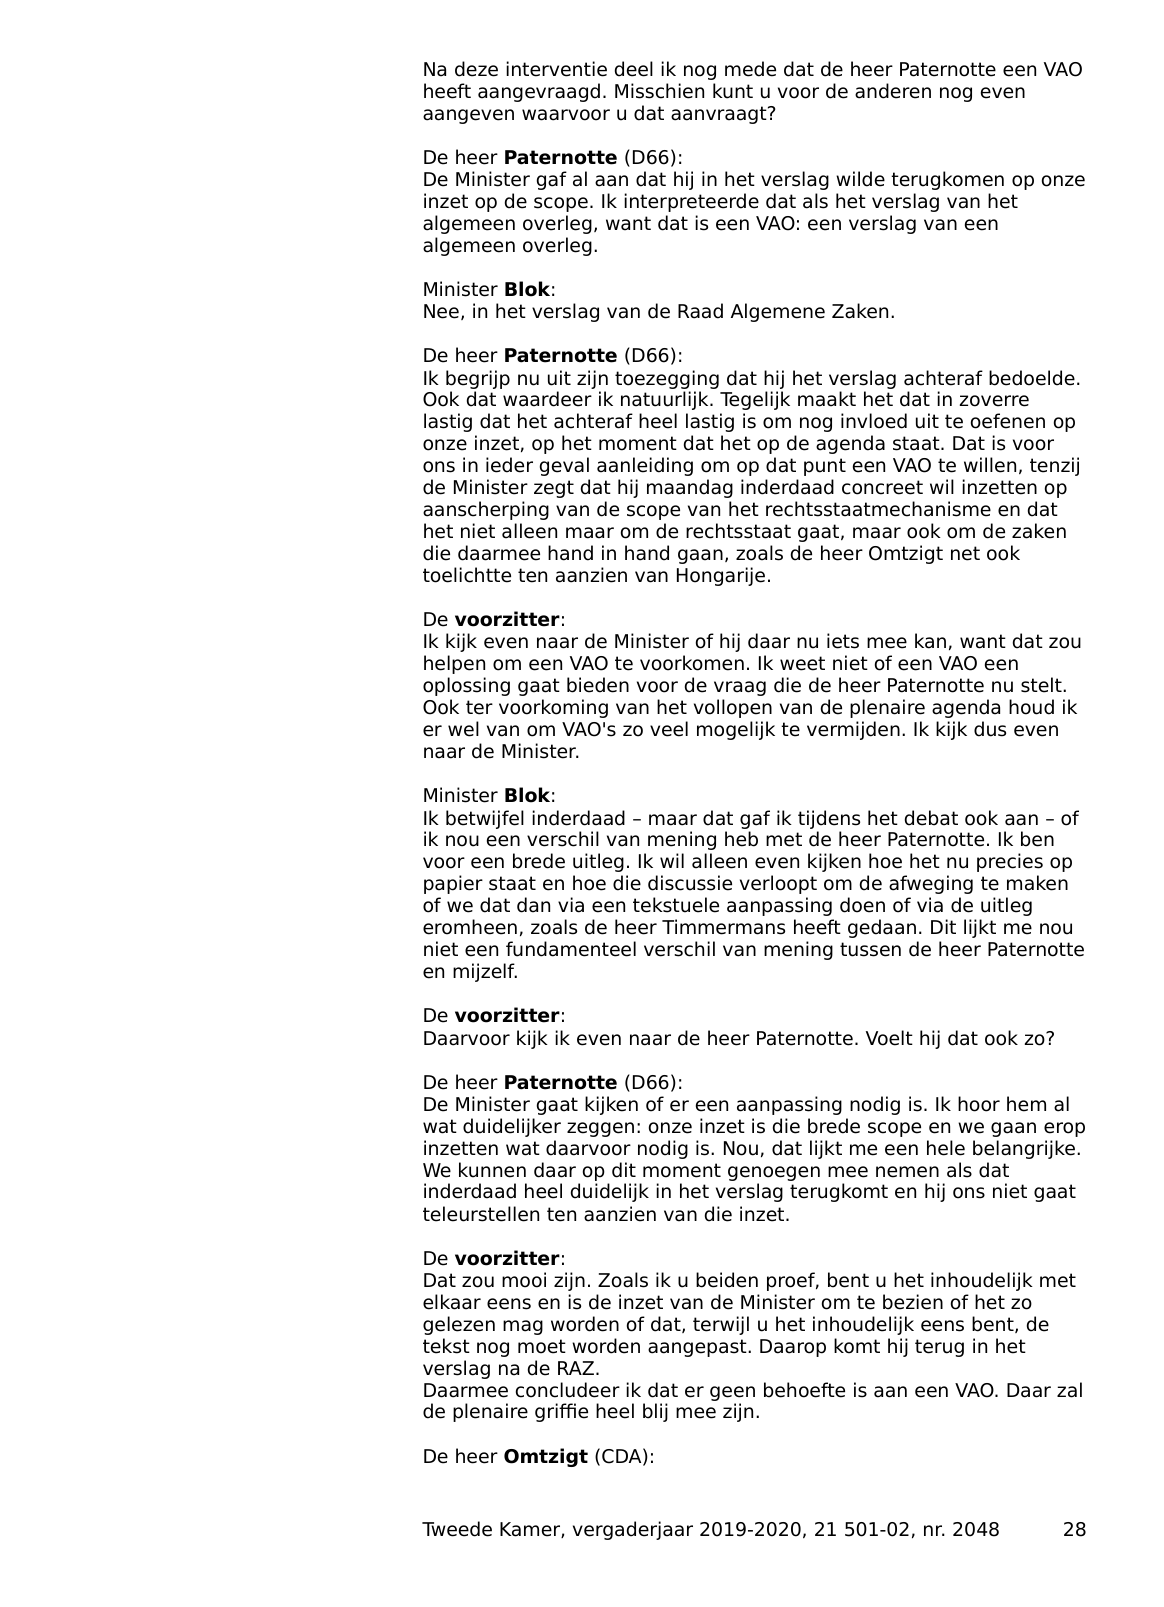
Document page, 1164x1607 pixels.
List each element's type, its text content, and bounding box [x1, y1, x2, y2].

text De heer Paternotte (D66): [422, 147, 1087, 169]
text De Minister gaf al aan dat hij in het verslag wilde terugkomen op onze inzet op de scope. Ik interpreteerde dat als het verslag van het algemeen overleg, want dat is een VAO: een verslag van een algemeen overleg. [422, 169, 1087, 257]
text De heer Omtzigt (CDA): [422, 1446, 1087, 1468]
text Minister Blok: [422, 785, 1087, 807]
text Ik kijk even naar de Minister of hij daar nu iets mee kan, want dat zou helpen om een VAO te voorkomen. Ik weet niet of een VAO een oplossing gaat bieden voor de vraag die de heer Paternotte nu stelt. Ook ter voorkoming van het vollopen van de plenaire agenda houd ik er wel van om VAO's zo veel mogelijk te vermijden. Ik kijk dus even naar de Minister. [422, 631, 1087, 763]
text Nee, in het verslag van de Raad Algemene Zaken. [422, 301, 1087, 323]
text De voorzitter: [422, 609, 1087, 631]
text Na deze interventie deel ik nog mede dat de heer Paternotte een VAO heeft aangevraagd. Misschien kunt u voor de anderen nog even aangeven waarvoor u dat aanvraagt? [422, 59, 1087, 125]
text De Minister gaat kijken of er een aanpassing nodig is. Ik hoor hem al wat duidelijker zeggen: onze inzet is die brede scope en we gaan erop inzetten wat daarvoor nodig is. Nou, dat lijkt me een hele belangrijke. We kunnen daar op dit moment genoegen mee nemen als dat inderdaad heel duidelijk in het verslag terugkomt en hij ons niet gaat teleurstellen ten aanzien van die inzet. [422, 1093, 1087, 1225]
text De heer Paternotte (D66): [422, 1072, 1087, 1093]
text Dat zou mooi zijn. Zoals ik u beiden proef, bent u het inhoudelijk met elkaar eens en is de inzet van de Minister om te bezien of het zo gelezen mag worden of dat, terwijl u het inhoudelijk eens bent, de tekst nog moet worden aangepast. Daarop komt hij terug in het verslag na de RAZ. [422, 1269, 1087, 1379]
text De voorzitter: [422, 1005, 1087, 1027]
text Daarvoor kijk ik even naar de heer Paternotte. Voelt hij dat ook zo? [422, 1027, 1087, 1049]
text De voorzitter: [422, 1248, 1087, 1269]
text Ik begrijp nu uit zijn toezegging dat hij het verslag achteraf bedoelde. Ook dat waardeer ik natuurlijk. Tegelijk maakt het dat in zoverre lastig dat het achteraf heel lastig is om nog invloed uit te oefenen op onze inzet, op het moment dat het op de agenda staat. Dat is voor ons in ieder geval aanleiding om op dat punt een VAO te willen, tenzij de Minister zegt dat hij maandag inderdaad concreet wil inzetten op aanscherping van de scope van het rechtsstaatmechanisme en dat het niet alleen maar om de rechtsstaat gaat, maar ook om de zaken die daarmee hand in hand gaan, zoals de heer Omtzigt net ook toelichtte ten aanzien van Hongarije. [422, 367, 1087, 587]
text Ik betwijfel inderdaad – maar dat gaf ik tijdens het debat ook aan – of ik nou een verschil van mening heb met de heer Paternotte. Ik ben voor een brede uitleg. Ik wil alleen even kijken hoe het nu precies op papier staat en hoe die discussie verloopt om de afweging te maken of we dat dan via een tekstuele aanpassing doen of via de uitleg eromheen, zoals de heer Timmermans heeft gedaan. Dit lijkt me nou niet een fundamenteel verschil van mening tussen de heer Paternotte en mijzelf. [422, 807, 1087, 983]
text Daarmee concludeer ik dat er geen behoefte is aan een VAO. Daar zal de plenaire griffie heel blij mee zijn. [422, 1379, 1087, 1423]
text Minister Blok: [422, 279, 1087, 301]
text De heer Paternotte (D66): [422, 345, 1087, 367]
